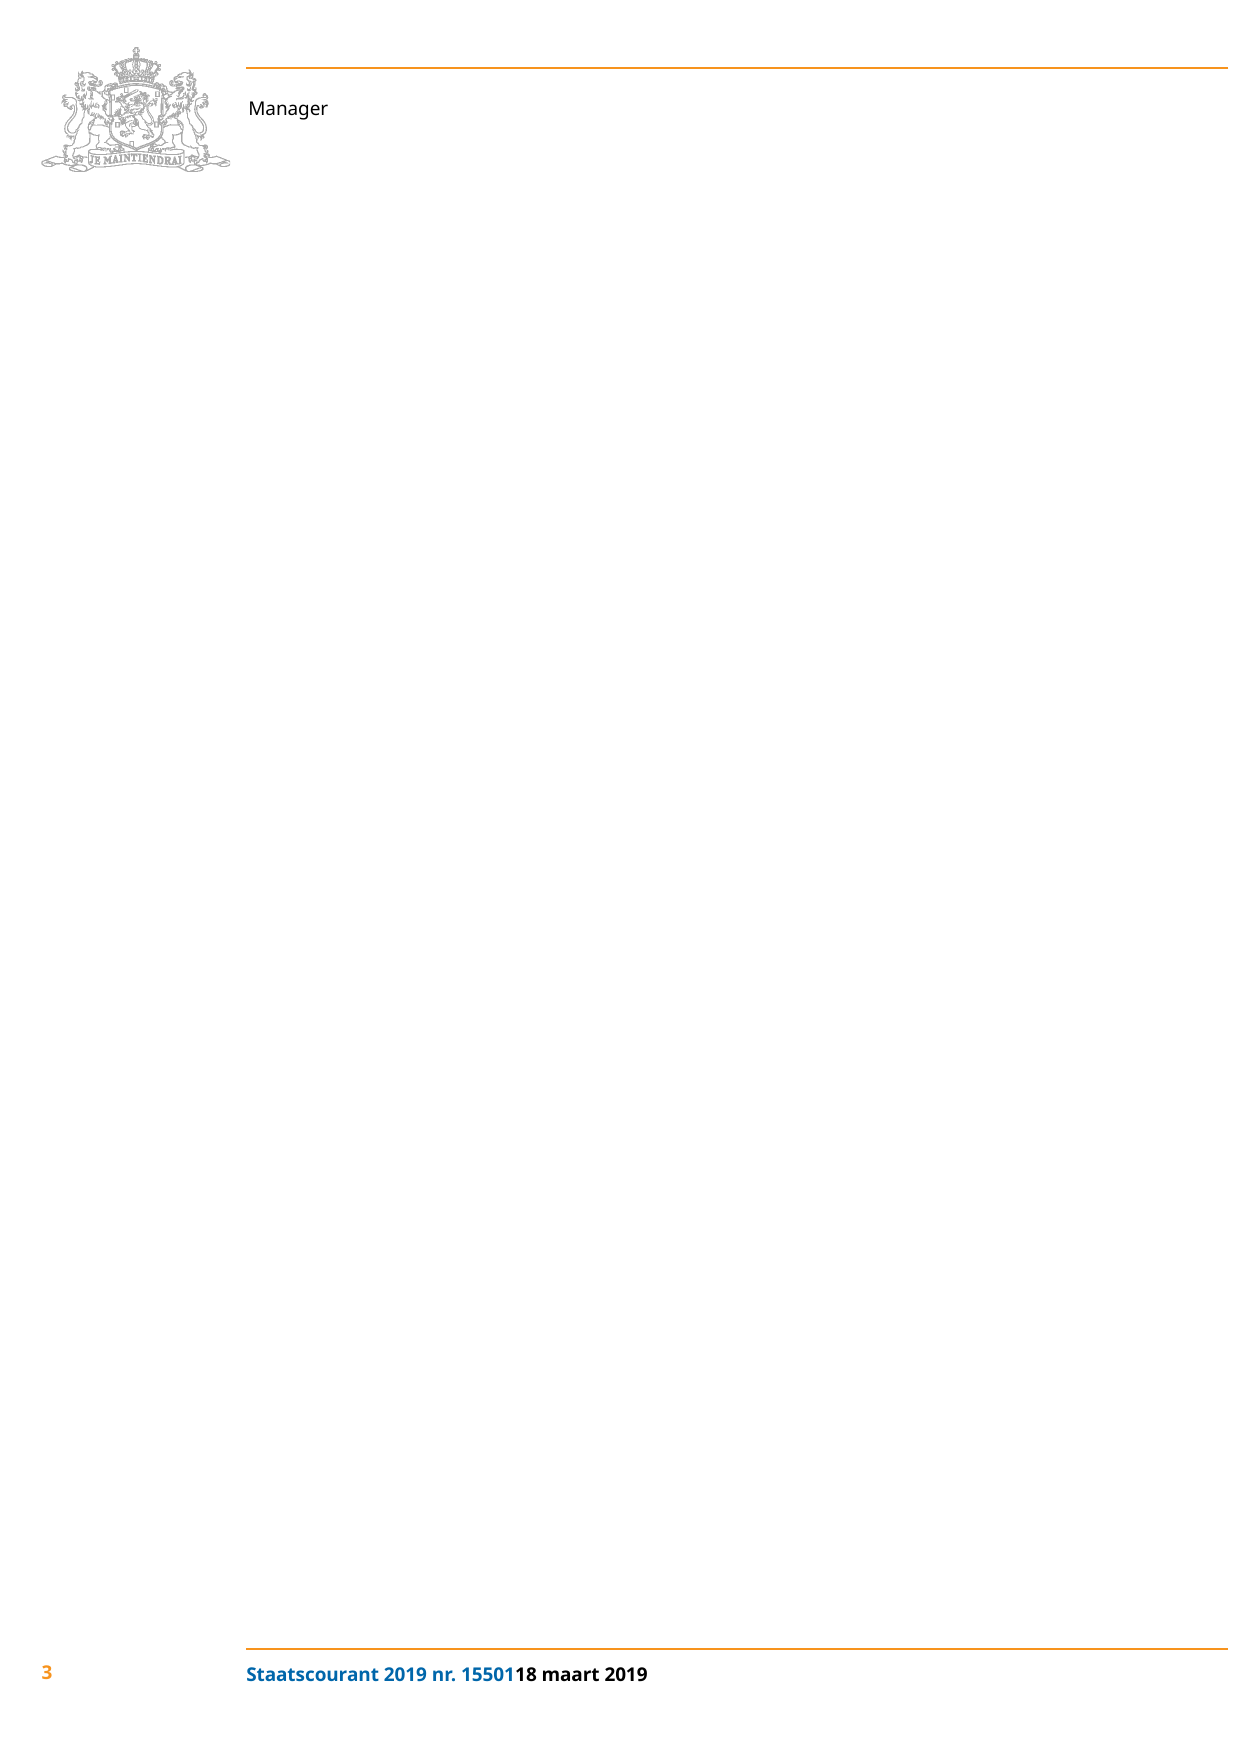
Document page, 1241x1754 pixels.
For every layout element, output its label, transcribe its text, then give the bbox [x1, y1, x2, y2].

picture [41, 47, 231, 172]
text Manager [248, 95, 1152, 121]
